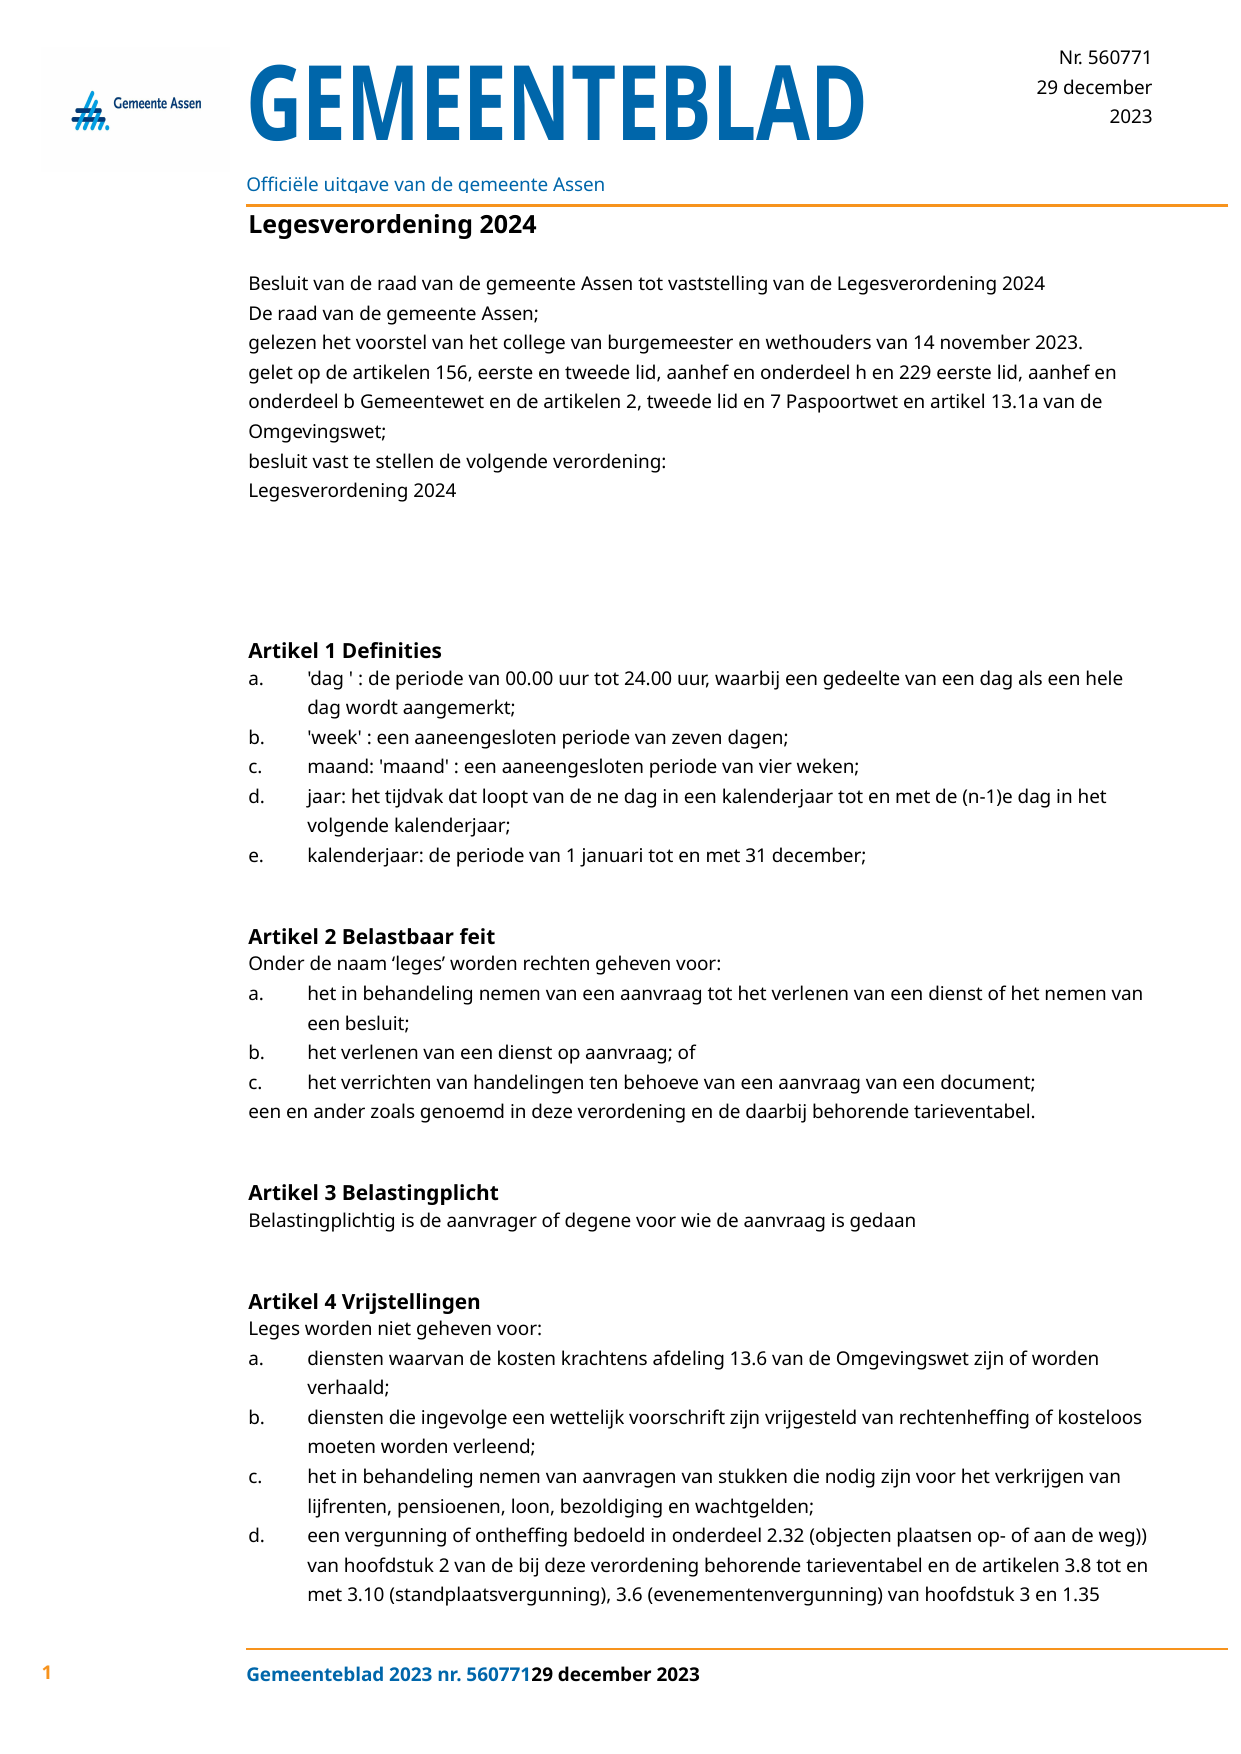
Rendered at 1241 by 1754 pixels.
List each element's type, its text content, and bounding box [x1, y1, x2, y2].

list 'dag ' : de periode van 00.00 uur tot 24.00 uur, waarbij een gedeelte van een dag als een hele dag wordt aangemerkt; [248, 665, 1152, 720]
list jaar: het tijdvak dat loopt van de ne dag in een kalenderjaar tot en met de (n-1)e dag in het volgende kalenderjaar; [248, 783, 1152, 838]
list het in behandeling nemen van aanvragen van stukken die nodig zijn voor het verkrijgen van lijfrenten, pensioenen, loon, bezoldiging en wachtgelden; [248, 1463, 1152, 1519]
text Leges worden niet geheven voor: [248, 1315, 1152, 1341]
list diensten die ingevolge een wettelijk voorschrift zijn vrijgesteld van rechtenheffing of kosteloos moeten worden verleend; [248, 1404, 1152, 1459]
text Artikel 1 Definities [248, 636, 1152, 665]
list kalenderjaar: de periode van 1 januari tot en met 31 december; [248, 842, 1152, 868]
text Belastingplichtig is de aanvrager of degene voor wie de aanvraag is gedaan [248, 1207, 1152, 1233]
text Legesverordening 2024 [248, 207, 1152, 241]
text een en ander zoals genoemd in deze verordening en de daarbij behorende tarieventabel. [248, 1098, 1152, 1124]
text gelet op de artikelen 156, eerste en tweede lid, aanhef en onderdeel h en 229 eerste lid, aanhef en onderdeel b Gemeentewet en de artikelen 2, tweede lid en 7 Paspoortwet en artikel 13.1a van de Omgevingswet; [248, 359, 1152, 444]
text Artikel 4 Vrijstellingen [248, 1287, 1152, 1315]
list diensten waarvan de kosten krachtens afdeling 13.6 van de Omgevingswet zijn of worden verhaald; [248, 1345, 1152, 1400]
text Artikel 3 Belastingplicht [248, 1178, 1152, 1207]
text De raad van de gemeente Assen; [248, 300, 1152, 326]
text gelezen het voorstel van het college van burgemeester en wethouders van 14 november 2023. [248, 329, 1152, 355]
list het verrichten van handelingen ten behoeve van een aanvraag van een document; [248, 1069, 1152, 1095]
list het in behandeling nemen van een aanvraag tot het verlenen van een dienst of het nemen van een besluit; [248, 980, 1152, 1036]
text Artikel 2 Belastbaar feit [248, 922, 1152, 951]
list maand: 'maand' : een aaneengesloten periode van vier weken; [248, 753, 1152, 779]
picture [41, 47, 231, 172]
text besluit vast te stellen de volgende verordening: [248, 448, 1152, 473]
text Besluit van de raad van de gemeente Assen tot vaststelling van de Legesverordening 2024 [248, 270, 1152, 296]
text Legesverordening 2024 [248, 477, 1152, 503]
list 'week' : een aaneengesloten periode van zeven dagen; [248, 724, 1152, 749]
list het verlenen van een dienst op aanvraag; of [248, 1039, 1152, 1065]
text Onder de naam ‘leges’ worden rechten geheven voor: [248, 951, 1152, 976]
list een vergunning of ontheffing bedoeld in onderdeel 2.32 (objecten plaatsen op- of aan de weg)) van hoofdstuk 2 van de bij deze verordening behorende tarieventabel en de artikelen 3.8 tot en met 3.10 (standplaatsvergunning), 3.6 (evenementenvergunning) van hoofdstuk 3 en 1.35 [248, 1522, 1152, 1607]
